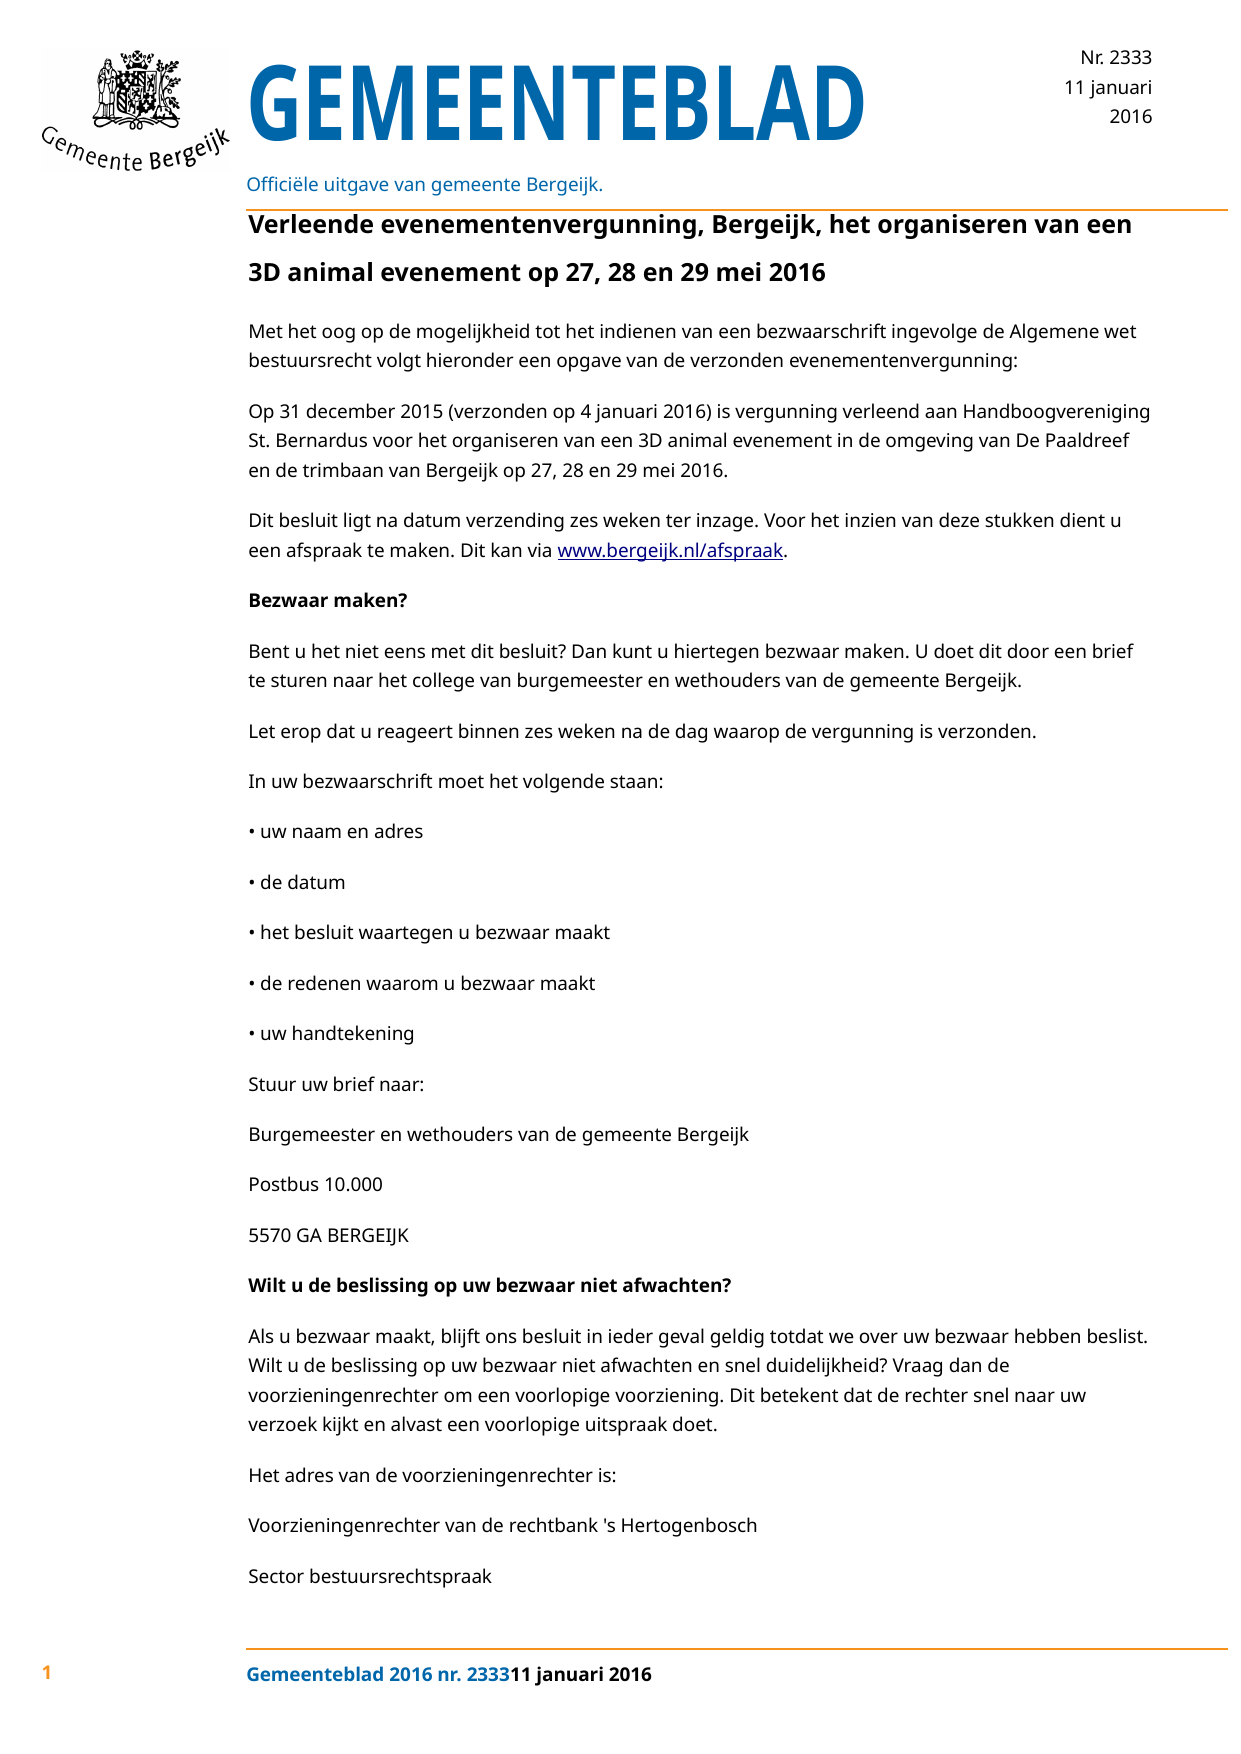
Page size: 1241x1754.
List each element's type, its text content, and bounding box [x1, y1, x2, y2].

text Bent u het niet eens met dit besluit? Dan kunt u hiertegen bezwaar maken. U doet dit door een brief te sturen naar het college van burgemeester en wethouders van de gemeente Bergeijk. [248, 638, 1152, 693]
text • het besluit waartegen u bezwaar maakt [248, 919, 1152, 945]
text Dit besluit ligt na datum verzending zes weken ter inzage. Voor het inzien van deze stukken dient u een afspraak te maken. Dit kan via www.bergeijk.nl/afspraak. [248, 507, 1152, 563]
text Burgemeester en wethouders van de gemeente Bergeijk [248, 1121, 1152, 1147]
text Op 31 december 2015 (verzonden op 4 januari 2016) is vergunning verleend aan Handboogvereniging St. Bernardus voor het organiseren van een 3D animal evenement in de omgeving van De Paaldreef en de trimbaan van Bergeijk op 27, 28 en 29 mei 2016. [248, 398, 1152, 483]
text 5570 GA BERGEIJK [248, 1222, 1152, 1248]
text Postbus 10.000 [248, 1172, 1152, 1197]
text Verleende evenementenvergunning, Bergeijk, het organiseren van een 3D animal evenement op 27, 28 en 29 mei 2016 [248, 211, 1152, 288]
text • de datum [248, 869, 1152, 895]
text Sector bestuursrechtspraak [248, 1563, 1152, 1589]
picture [41, 47, 231, 172]
text • uw handtekening [248, 1020, 1152, 1046]
text In uw bezwaarschrift moet het volgende staan: [248, 768, 1152, 794]
text Met het oog op de mogelijkheid tot het indienen van een bezwaarschrift ingevolge de Algemene wet bestuursrecht volgt hieronder een opgave van de verzonden evenementenvergunning: [248, 318, 1152, 373]
text Voorzieningenrechter van de rechtbank 's Hertogenbosch [248, 1512, 1152, 1538]
text • uw naam en adres [248, 819, 1152, 844]
text Het adres van de voorzieningenrechter is: [248, 1462, 1152, 1488]
text Wilt u de beslissing op uw bezwaar niet afwachten? [248, 1272, 1152, 1298]
text • de redenen waarom u bezwaar maakt [248, 970, 1152, 996]
text Stuur uw brief naar: [248, 1071, 1152, 1097]
text Let erop dat u reageert binnen zes weken na de dag waarop de vergunning is verzonden. [248, 718, 1152, 744]
text Bezwaar maken? [248, 587, 1152, 613]
text Als u bezwaar maakt, blijft ons besluit in ieder geval geldig totdat we over uw bezwaar hebben beslist. Wilt u de beslissing op uw bezwaar niet afwachten en snel duidelijkheid? Vraag dan de voorzieningenrechter om een voorlopige voorziening. Dit betekent dat de rechter snel naar uw verzoek kijkt en alvast een voorlopige uitspraak doet. [248, 1323, 1152, 1437]
